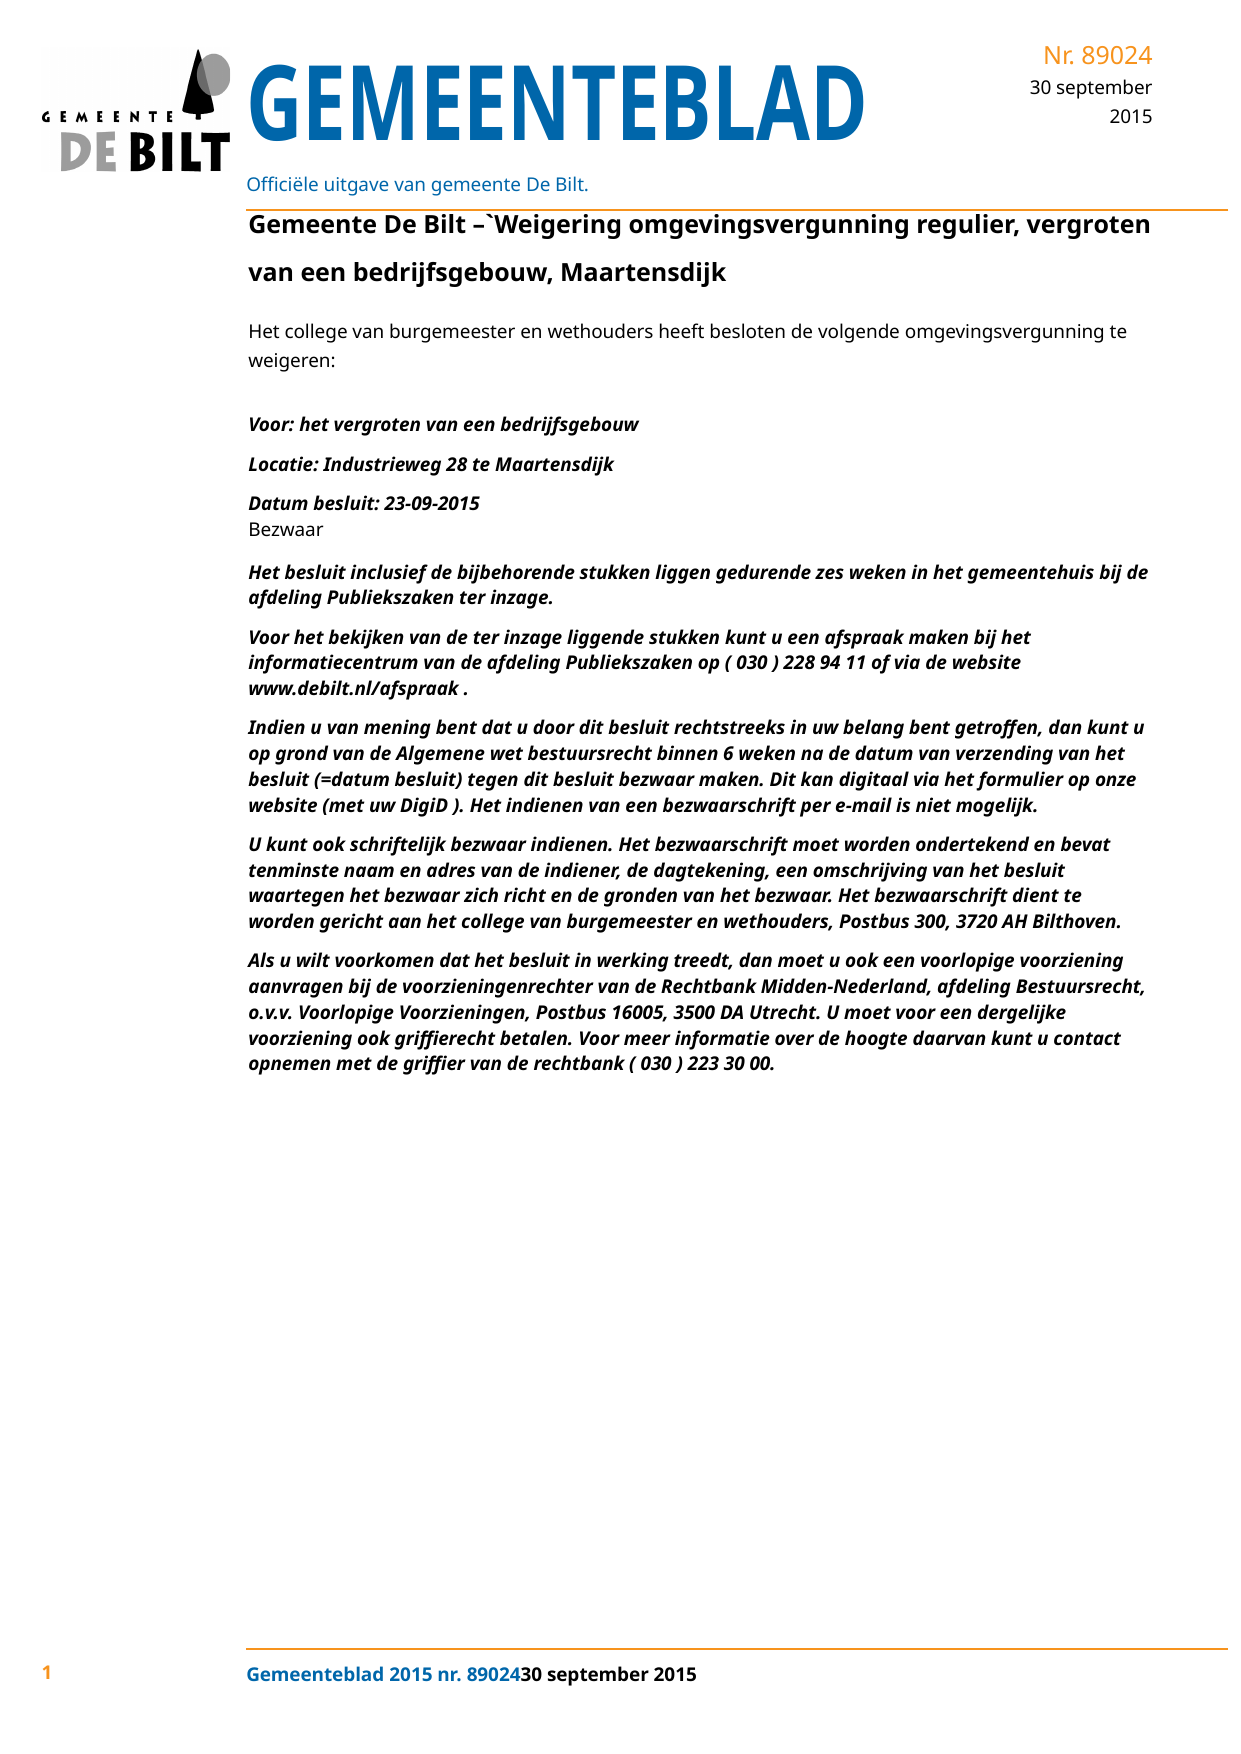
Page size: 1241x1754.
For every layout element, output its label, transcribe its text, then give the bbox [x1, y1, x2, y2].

text Bezwaar [248, 516, 1152, 541]
text Het college van burgemeester en wethouders heeft besloten de volgende omgevingsvergunning te weigeren: [248, 318, 1152, 373]
text Locatie: Industrieweg 28 te Maartensdijk [248, 451, 1152, 476]
text Datum besluit: 23-09-2015 [248, 490, 1152, 516]
text Indien u van mening bent dat u door dit besluit rechtstreeks in uw belang bent getroffen, dan kunt u op grond van de Algemene wet bestuursrecht binnen 6 weken na de datum van verzending van het besluit (=datum besluit) tegen dit besluit bezwaar maken. Dit kan digitaal via het formulier op onze website (met uw DigiD ). Het indienen van een bezwaarschrift per e-mail is niet mogelijk. [248, 714, 1152, 817]
text Voor het bekijken van de ter inzage liggende stukken kunt u een afspraak maken bij het informatiecentrum van de afdeling Publiekszaken op ( 030 ) 228 94 11 of via de website www.debilt.nl/afspraak . [248, 624, 1152, 701]
text U kunt ook schriftelijk bezwaar indienen. Het bezwaarschrift moet worden ondertekend en bevat tenminste naam en adres van de indiener, de dagtekening, een omschrijving van het besluit waartegen het bezwaar zich richt en de gronden van het bezwaar. Het bezwaarschrift dient te worden gericht aan het college van burgemeester en wethouders, Postbus 300, 3720 AH Bilthoven. [248, 831, 1152, 934]
text Gemeente De Bilt –`Weigering omgevingsvergunning regulier, vergroten van een bedrijfsgebouw, Maartensdijk [248, 211, 1152, 288]
text Het besluit inclusief de bijbehorende stukken liggen gedurende zes weken in het gemeentehuis bij de afdeling Publiekszaken ter inzage. [248, 559, 1152, 610]
text Voor: het vergroten van een bedrijfsgebouw [248, 411, 1152, 437]
text Als u wilt voorkomen dat het besluit in werking treedt, dan moet u ook een voorlopige voorziening aanvragen bij de voorzieningenrechter van de Rechtbank Midden-Nederland, afdeling Bestuursrecht, o.v.v. Voorlopige Voorzieningen, Postbus 16005, 3500 DA Utrecht. U moet voor een dergelijke voorziening ook griffierecht betalen. Voor meer informatie over de hoogte daarvan kunt u contact opnemen met de griffier van de rechtbank ( 030 ) 223 30 00. [248, 947, 1152, 1076]
picture [41, 47, 231, 172]
